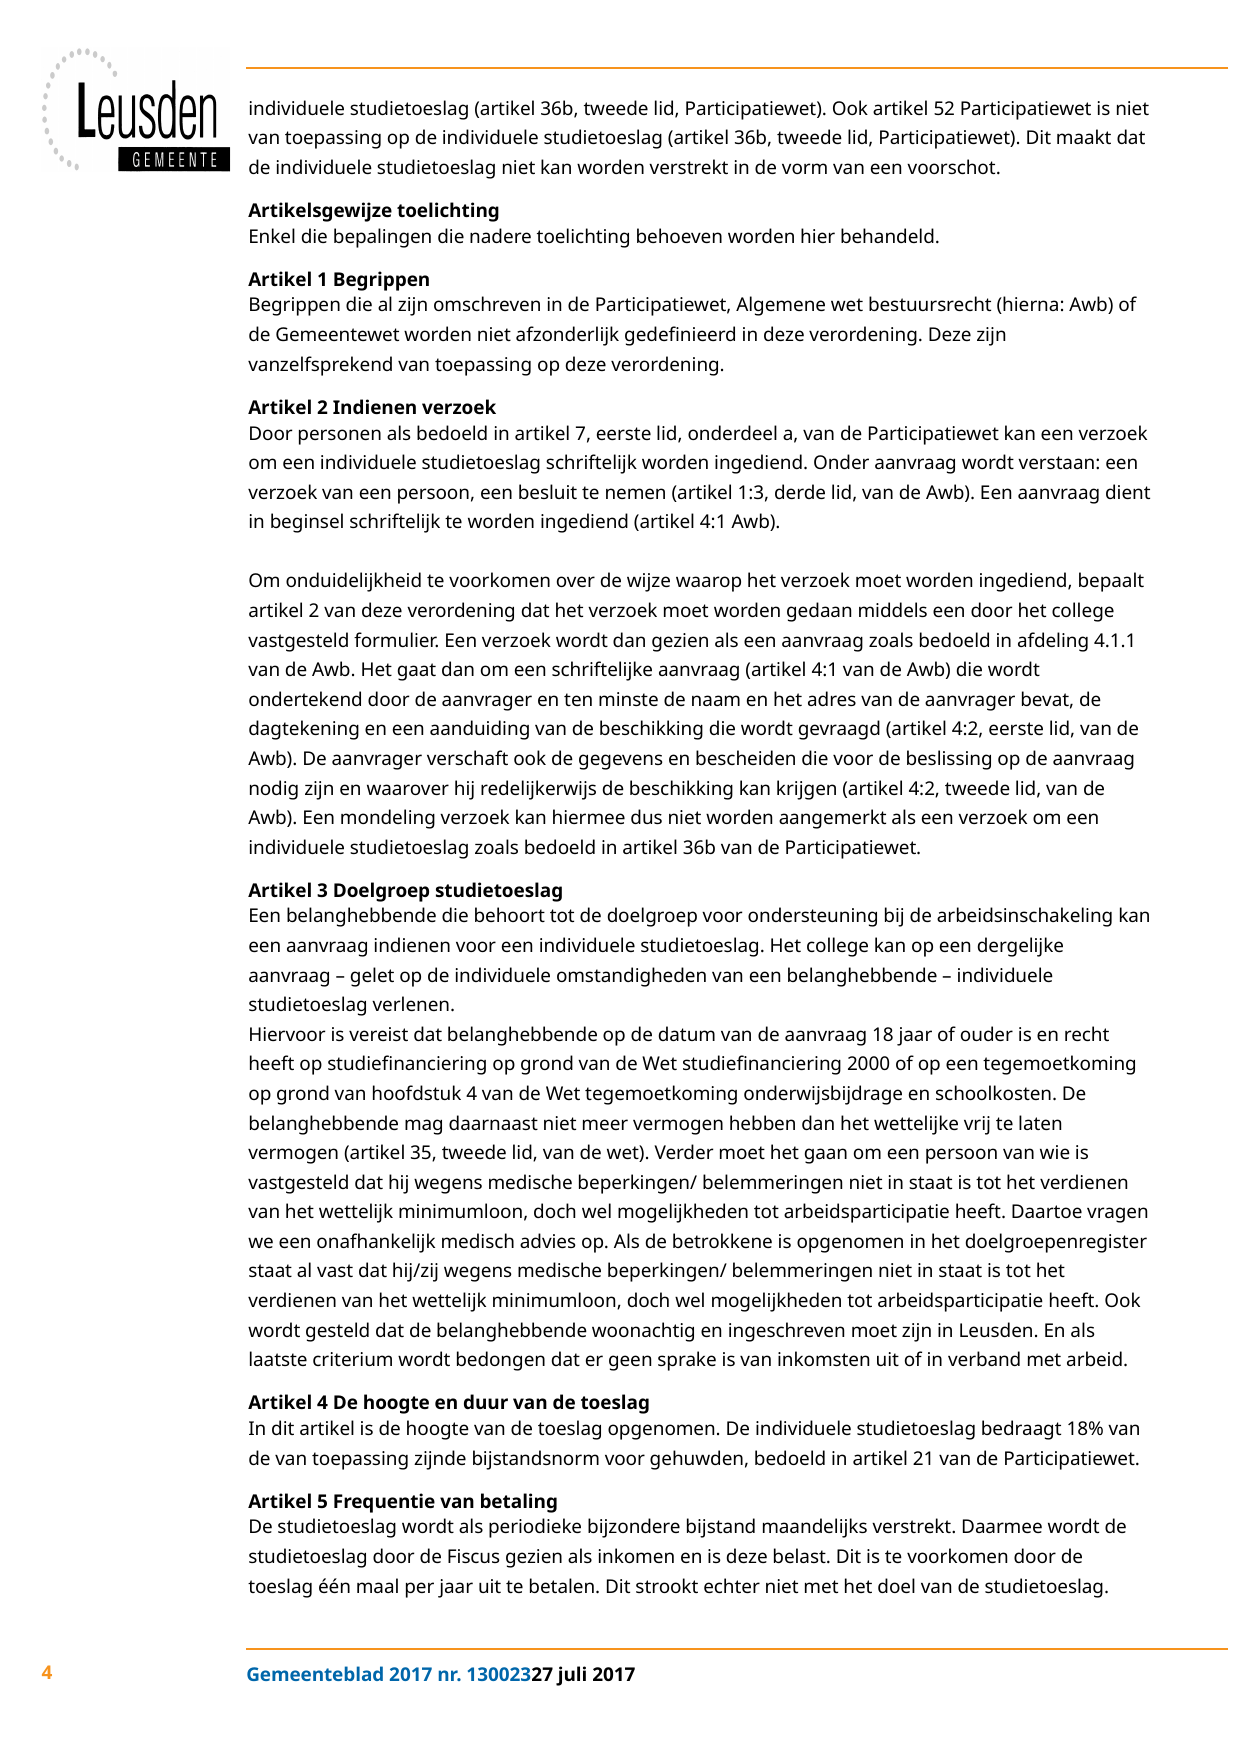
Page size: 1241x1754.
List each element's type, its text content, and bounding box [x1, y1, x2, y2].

text Artikel 1 Begrippen [248, 266, 1152, 292]
picture [41, 47, 231, 172]
text Om onduidelijkheid te voorkomen over de wijze waarop het verzoek moet worden ingediend, bepaalt artikel 2 van deze verordening dat het verzoek moet worden gedaan middels een door het college vastgesteld formulier. Een verzoek wordt dan gezien als een aanvraag zoals bedoeld in afdeling 4.1.1 van de Awb. Het gaat dan om een schriftelijke aanvraag (artikel 4:1 van de Awb) die wordt ondertekend door de aanvrager en ten minste de naam en het adres van de aanvrager bevat, de dagtekening en een aanduiding van de beschikking die wordt gevraagd (artikel 4:2, eerste lid, van de Awb). De aanvrager verschaft ook de gegevens en bescheiden die voor de beslissing op de aanvraag nodig zijn en waarover hij redelijkerwijs de beschikking kan krijgen (artikel 4:2, tweede lid, van de Awb). Een mondeling verzoek kan hiermee dus niet worden aangemerkt als een verzoek om een individuele studietoeslag zoals bedoeld in artikel 36b van de Participatiewet. [248, 568, 1152, 859]
text Artikelsgewijze toelichting [248, 197, 1152, 223]
text individuele studietoeslag (artikel 36b, tweede lid, Participatiewet). Ook artikel 52 Participatiewet is niet van toepassing op de individuele studietoeslag (artikel 36b, tweede lid, Participatiewet). Dit maakt dat de individuele studietoeslag niet kan worden verstrekt in de vorm van een voorschot. [248, 95, 1152, 180]
text Artikel 3 Doelgroep studietoeslag [248, 877, 1152, 903]
text Door personen als bedoeld in artikel 7, eerste lid, onderdeel a, van de Participatiewet kan een verzoek om een individuele studietoeslag schriftelijk worden ingediend. Onder aanvraag wordt verstaan: een verzoek van een persoon, een besluit te nemen (artikel 1:3, derde lid, van de Awb). Een aanvraag dient in beginsel schriftelijk te worden ingediend (artikel 4:1 Awb). [248, 420, 1152, 534]
text Hiervoor is vereist dat belanghebbende op de datum van de aanvraag 18 jaar of ouder is en recht heeft op studiefinanciering op grond van de Wet studiefinanciering 2000 of op een tegemoetkoming op grond van hoofdstuk 4 van de Wet tegemoetkoming onderwijsbijdrage en schoolkosten. De belanghebbende mag daarnaast niet meer vermogen hebben dan het wettelijke vrij te laten vermogen (artikel 35, tweede lid, van de wet). Verder moet het gaan om een persoon van wie is vastgesteld dat hij wegens medische beperkingen/ belemmeringen niet in staat is tot het verdienen van het wettelijk minimumloon, doch wel mogelijkheden tot arbeidsparticipatie heeft. Daartoe vragen we een onafhankelijk medisch advies op. Als de betrokkene is opgenomen in het doelgroepenregister staat al vast dat hij/zij wegens medische beperkingen/ belemmeringen niet in staat is tot het verdienen van het wettelijk minimumloon, doch wel mogelijkheden tot arbeidsparticipatie heeft. Ook wordt gesteld dat de belanghebbende woonachtig en ingeschreven moet zijn in Leusden. En als laatste criterium wordt bedongen dat er geen sprake is van inkomsten uit of in verband met arbeid. [248, 1021, 1152, 1372]
text Artikel 5 Frequentie van betaling [248, 1488, 1152, 1514]
text Artikel 4 De hoogte en duur van de toeslag [248, 1389, 1152, 1415]
text Begrippen die al zijn omschreven in de Participatiewet, Algemene wet bestuursrecht (hierna: Awb) of de Gemeentewet worden niet afzonderlijk gedefinieerd in deze verordening. Deze zijn vanzelfsprekend van toepassing op deze verordening. [248, 292, 1152, 377]
text Een belanghebbende die behoort tot de doelgroep voor ondersteuning bij de arbeidsinschakeling kan een aanvraag indienen voor een individuele studietoeslag. Het college kan op een dergelijke aanvraag – gelet op de individuele omstandigheden van een belanghebbende – individuele studietoeslag verlenen. [248, 903, 1152, 1017]
text De studietoeslag wordt als periodieke bijzondere bijstand maandelijks verstrekt. Daarmee wordt de studietoeslag door de Fiscus gezien als inkomen en is deze belast. Dit is te voorkomen door de toeslag één maal per jaar uit te betalen. Dit strookt echter niet met het doel van de studietoeslag. [248, 1514, 1152, 1599]
text Artikel 2 Indienen verzoek [248, 394, 1152, 420]
text Enkel die bepalingen die nadere toelichting behoeven worden hier behandeld. [248, 223, 1152, 248]
text In dit artikel is de hoogte van de toeslag opgenomen. De individuele studietoeslag bedraagt 18% van de van toepassing zijnde bijstandsnorm voor gehuwden, bedoeld in artikel 21 van de Participatiewet. [248, 1415, 1152, 1471]
